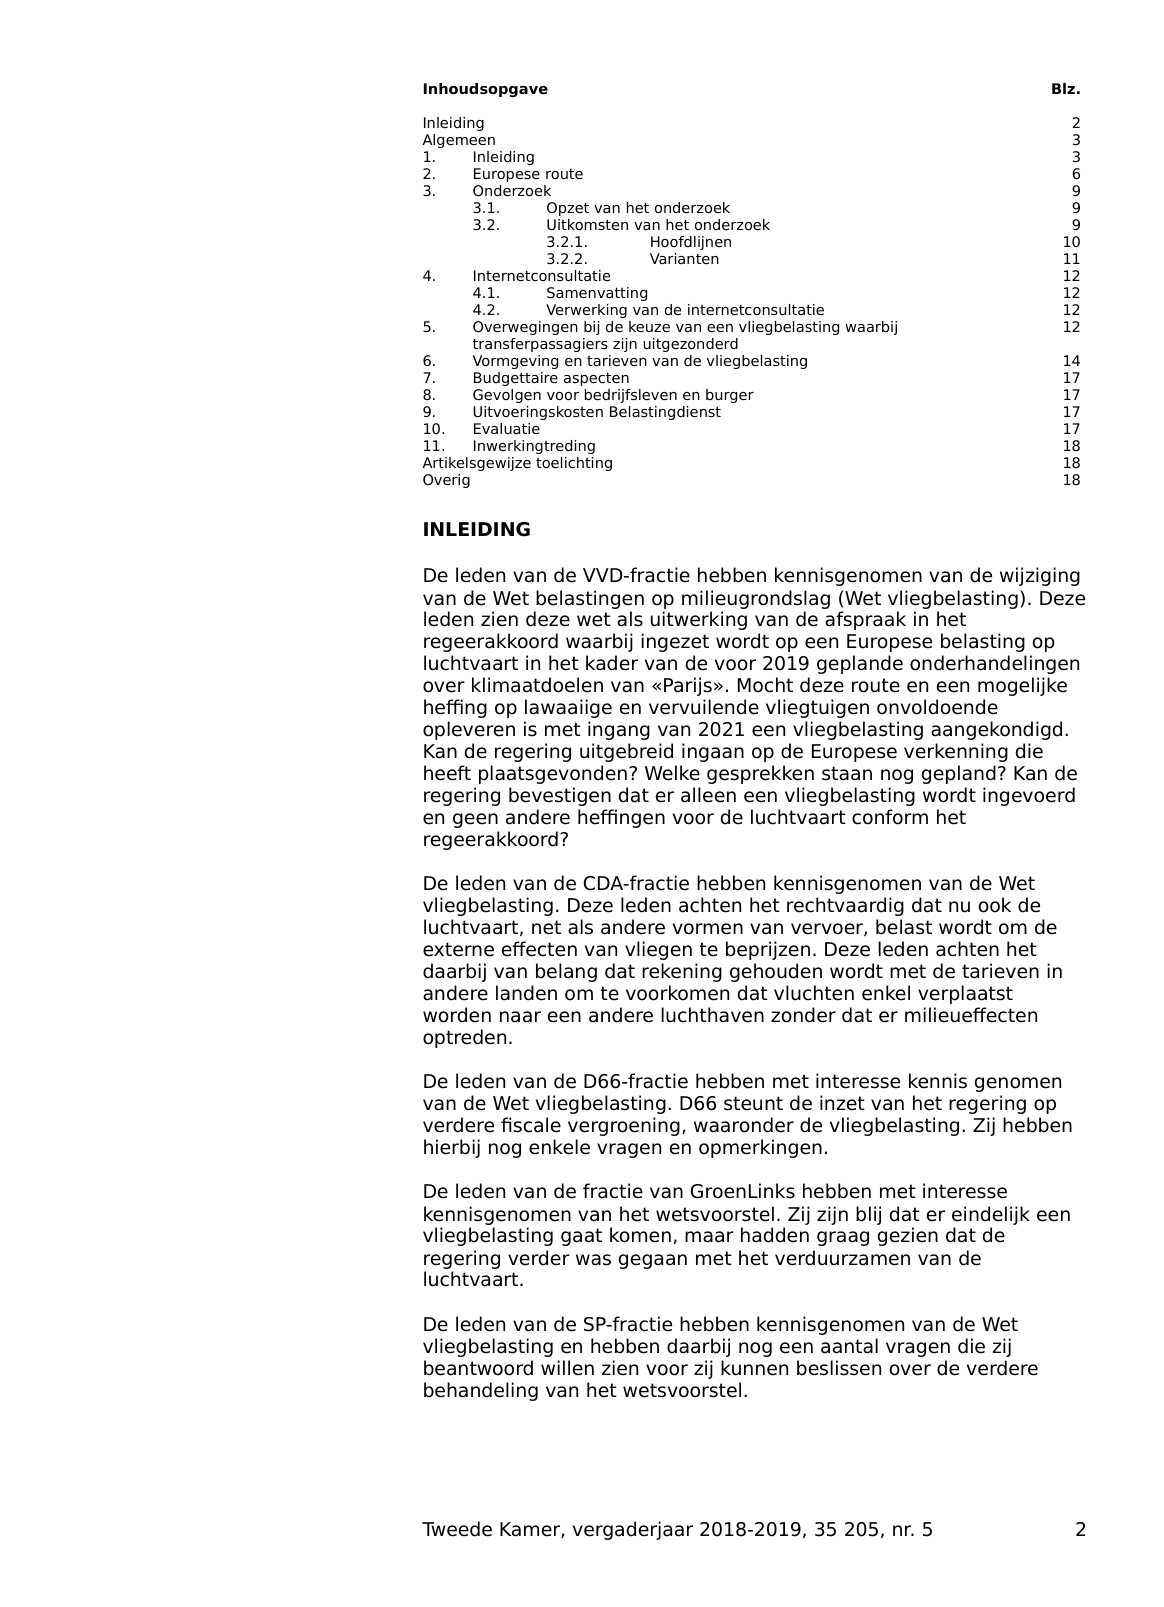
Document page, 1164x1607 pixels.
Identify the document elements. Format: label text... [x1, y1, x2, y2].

table_cell [1028, 98, 1087, 115]
subtitle INLEIDING [422, 518, 1087, 540]
table_cell Artikelsgewijze toelichting [422, 455, 1027, 471]
table_cell [422, 234, 467, 251]
table_cell 4.2. [467, 302, 540, 319]
text De leden van de D66-fractie hebben met interesse kennis genomen van de Wet vliegbelasting. D66 steunt de inzet van het regering op verdere fiscale vergroening, waaronder de vliegbelasting. Zij hebben hierbij nog enkele vragen en opmerkingen. [422, 1071, 1087, 1159]
text De leden van de SP-fractie hebben kennisgenomen van de Wet vliegbelasting en hebben daarbij nog een aantal vragen die zij beantwoord willen zien voor zij kunnen beslissen over de verdere behandeling van het wetsvoorstel. [422, 1313, 1087, 1401]
table_cell 3. [422, 183, 467, 200]
table_cell 11 [1028, 251, 1087, 268]
text De leden van de fractie van GroenLinks hebben met interesse kennisgenomen van het wetsvoorstel. Zij zijn blij dat er eindelijk een vliegbelasting gaat komen, maar hadden graag gezien dat de regering verder was gegaan met het verduurzamen van de luchtvaart. [422, 1181, 1087, 1291]
table_cell Europese route [467, 166, 1027, 183]
table_cell 18 [1028, 438, 1087, 454]
table_cell 1. [422, 149, 467, 166]
table_cell 12 [1028, 285, 1087, 302]
table_cell Varianten [644, 251, 1027, 268]
table_cell Gevolgen voor bedrijfsleven en burger [467, 387, 1027, 403]
table_cell 3.1. [467, 200, 540, 217]
table_cell 8. [422, 387, 467, 403]
table_cell 3 [1028, 149, 1087, 166]
table_cell [467, 234, 540, 251]
table_cell Internetconsultatie [467, 268, 1027, 285]
table_cell Samenvatting [540, 285, 1027, 302]
table_cell Uitvoeringskosten Belastingdienst [467, 404, 1027, 421]
table_cell 6. [422, 353, 467, 369]
table_cell 9 [1028, 200, 1087, 217]
table_cell [467, 251, 540, 268]
table_cell [422, 302, 467, 319]
table_cell Inwerkingtreding [467, 438, 1027, 454]
table_cell [467, 98, 540, 115]
table_cell Onderzoek [467, 183, 1027, 200]
table_cell 5. [422, 319, 467, 353]
table_cell 17 [1028, 404, 1087, 421]
table_cell 10. [422, 421, 467, 437]
table_cell 18 [1028, 455, 1087, 471]
table_cell Inleiding [467, 149, 1027, 166]
table_cell 3.2. [467, 217, 540, 234]
table_cell [422, 217, 467, 234]
text De leden van de CDA-fractie hebben kennisgenomen van de Wet vliegbelasting. Deze leden achten het rechtvaardig dat nu ook de luchtvaart, net als andere vormen van vervoer, belast wordt om de externe effecten van vliegen te beprijzen. Deze leden achten het daarbij van belang dat rekening gehouden wordt met de tarieven in andere landen om te voorkomen dat vluchten enkel verplaatst worden naar een andere luchthaven zonder dat er milieueffecten optreden. [422, 873, 1087, 1049]
table_cell 3 [1028, 132, 1087, 149]
table_cell 9 [1028, 217, 1087, 234]
table_cell 2 [1028, 115, 1087, 132]
table_cell Hoofdlijnen [644, 234, 1027, 251]
table_cell 18 [1028, 471, 1087, 488]
table_cell Budgettaire aspecten [467, 370, 1027, 387]
table_cell 10 [1028, 234, 1087, 251]
table_cell Inleiding [422, 115, 1027, 132]
table_cell 12 [1028, 319, 1087, 353]
table_cell 17 [1028, 387, 1087, 403]
table_cell 3.2.1. [540, 234, 644, 251]
table_header Blz. [1028, 81, 1087, 98]
table_cell 2. [422, 166, 467, 183]
table_cell Evaluatie [467, 421, 1027, 437]
table_cell Vormgeving en tarieven van de vliegbelasting [467, 353, 1027, 369]
table_cell 4. [422, 268, 467, 285]
table_header Inhoudsopgave [422, 81, 1027, 98]
table_cell [422, 200, 467, 217]
table_cell 9. [422, 404, 467, 421]
table_cell Uitkomsten van het onderzoek [540, 217, 1027, 234]
table_cell 14 [1028, 353, 1087, 369]
text De leden van de VVD-fractie hebben kennisgenomen van de wijziging van de Wet belastingen op milieugrondslag (Wet vliegbelasting). Deze leden zien deze wet als uitwerking van de afspraak in het regeerakkoord waarbij ingezet wordt op een Europese belasting op luchtvaart in het kader van de voor 2019 geplande onderhandelingen over klimaatdoelen van «Parijs». Mocht deze route en een mogelijke heffing op lawaaiige en vervuilende vliegtuigen onvoldoende opleveren is met ingang van 2021 een vliegbelasting aangekondigd. Kan de regering uitgebreid ingaan op de Europese verkenning die heeft plaatsgevonden? Welke gesprekken staan nog gepland? Kan de regering bevestigen dat er alleen een vliegbelasting wordt ingevoerd en geen andere heffingen voor de luchtvaart conform het regeerakkoord? [422, 565, 1087, 851]
table_cell 11. [422, 438, 467, 454]
table_cell 3.2.2. [540, 251, 644, 268]
table_cell 7. [422, 370, 467, 387]
table_cell 6 [1028, 166, 1087, 183]
table_cell 17 [1028, 421, 1087, 437]
table_cell Verwerking van de internetconsultatie [540, 302, 1027, 319]
table_cell 9 [1028, 183, 1087, 200]
table_cell [540, 98, 644, 115]
table_cell [422, 285, 467, 302]
table_cell 12 [1028, 268, 1087, 285]
table_cell Opzet van het onderzoek [540, 200, 1027, 217]
table_cell [422, 251, 467, 268]
table_cell 4.1. [467, 285, 540, 302]
table_cell [644, 98, 1027, 115]
table_cell 17 [1028, 370, 1087, 387]
table_cell Overig [422, 471, 1027, 488]
table_cell Overwegingen bij de keuze van een vliegbelasting waarbij transferpassagiers zijn uitgezonderd [467, 319, 1027, 353]
table_cell 12 [1028, 302, 1087, 319]
table_cell [422, 98, 467, 115]
table_cell Algemeen [422, 132, 1027, 149]
